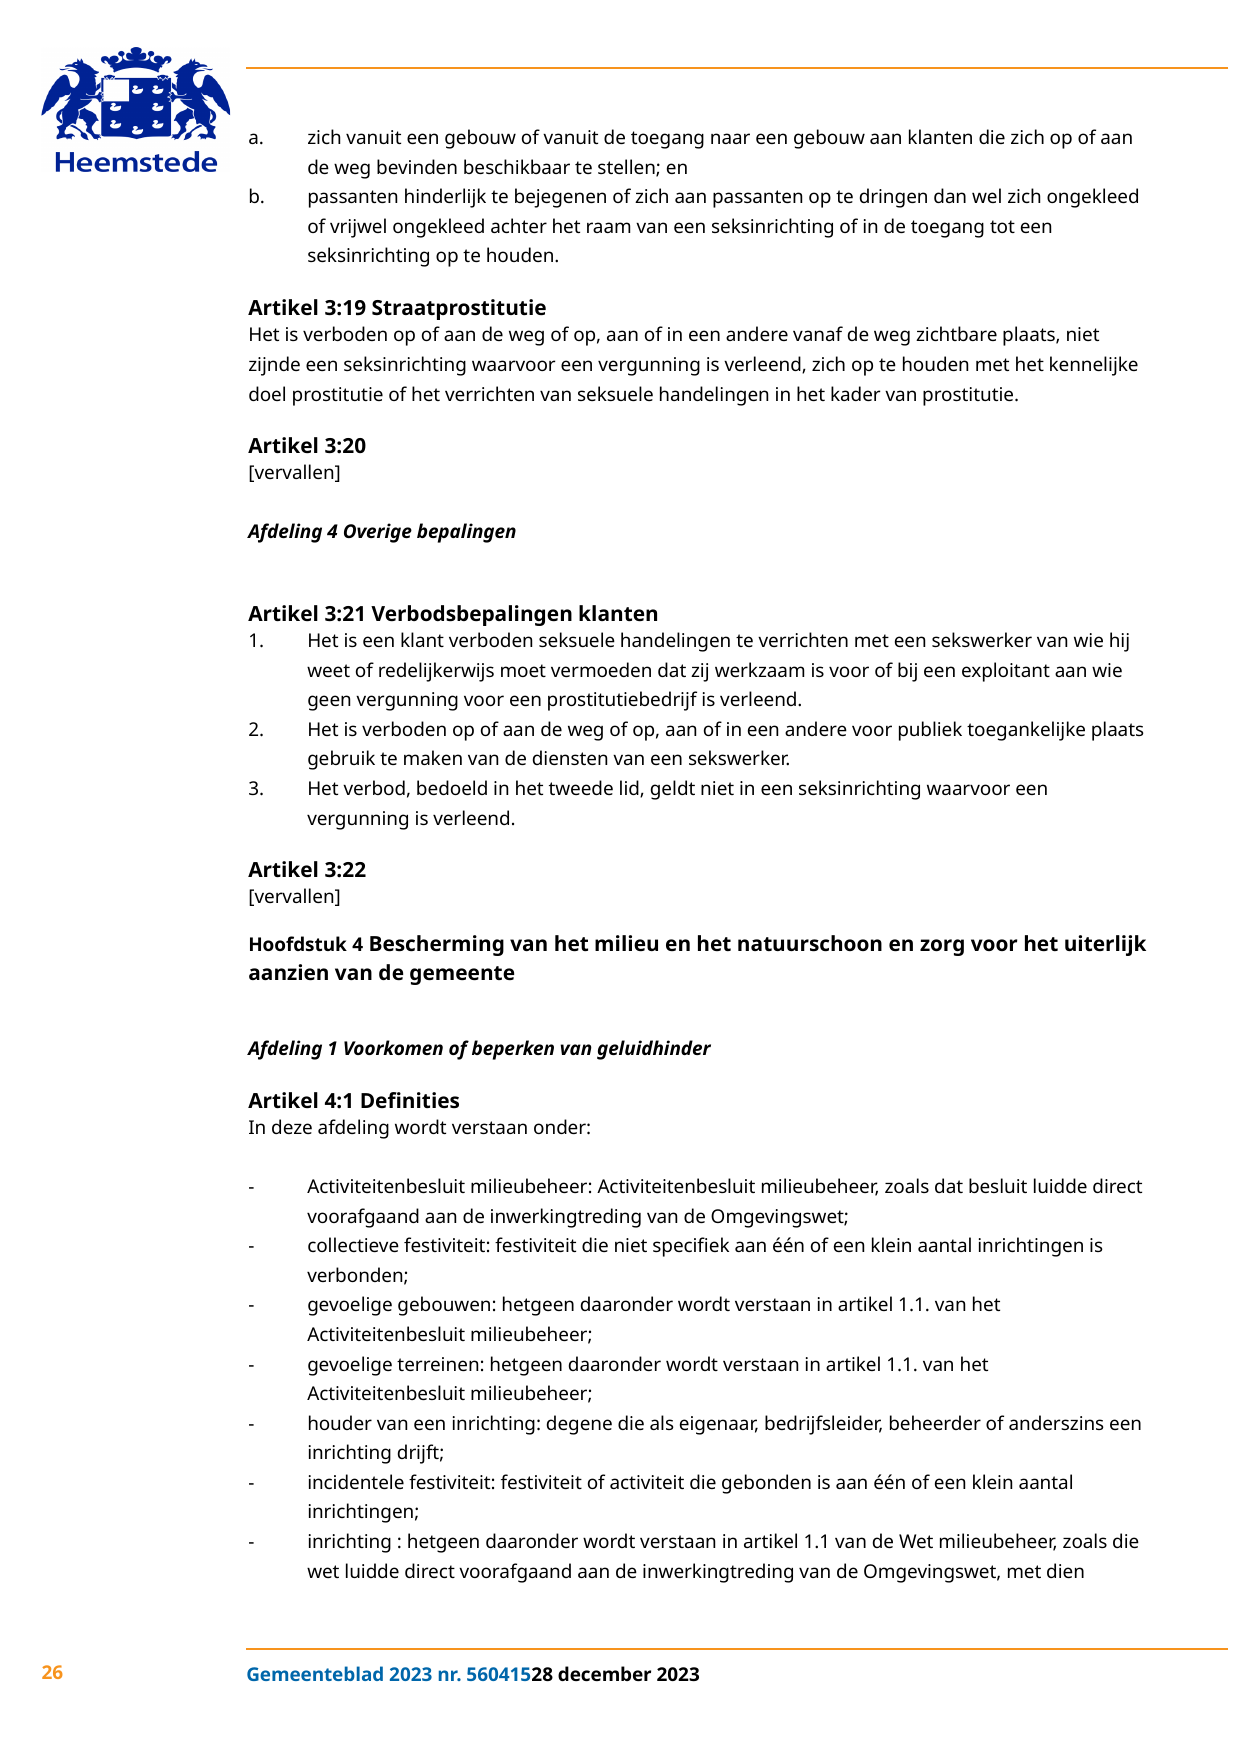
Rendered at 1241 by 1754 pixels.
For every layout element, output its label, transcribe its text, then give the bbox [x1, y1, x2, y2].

text Artikel 3:20 [248, 431, 1152, 459]
text Afdeling 1 Voorkomen of beperken van geluidhinder [248, 1035, 1152, 1061]
list passanten hinderlijk te bejegenen of zich aan passanten op te dringen dan wel zich ongekleed of vrijwel ongekleed achter het raam van een seksinrichting of in de toegang tot een seksinrichting op te houden. [248, 183, 1152, 268]
list zich vanuit een gebouw of vanuit de toegang naar een gebouw aan klanten die zich op of aan de weg bevinden beschikbaar te stellen; en [248, 124, 1152, 180]
list inrichting : hetgeen daaronder wordt verstaan in artikel 1.1 van de Wet milieubeheer, zoals die wet luidde direct voorafgaand aan de inwerkingtreding van de Omgevingswet, met dien [248, 1528, 1152, 1584]
list Het is een klant verboden seksuele handelingen te verrichten met een sekswerker van wie hij weet of redelijkerwijs moet vermoeden dat zij werkzaam is voor of bij een exploitant aan wie geen vergunning voor een prostitutiebedrijf is verleend. [248, 627, 1152, 712]
text Artikel 4:1 Definities [248, 1086, 1152, 1114]
list Het verbod, bedoeld in het tweede lid, geldt niet in een seksinrichting waarvoor een vergunning is verleend. [248, 775, 1152, 830]
list houder van een inrichting: degene die als eigenaar, bedrijfsleider, beheerder of anderszins een inrichting drijft; [248, 1410, 1152, 1465]
list collectieve festiviteit: festiviteit die niet specifiek aan één of een klein aantal inrichtingen is verbonden; [248, 1232, 1152, 1288]
list Het is verboden op of aan de weg of op, aan of in een andere voor publiek toegankelijke plaats gebruik te maken van de diensten van een sekswerker. [248, 716, 1152, 771]
list Activiteitenbesluit milieubeheer: Activiteitenbesluit milieubeheer, zoals dat besluit luidde direct voorafgaand aan de inwerkingtreding van de Omgevingswet; [248, 1173, 1152, 1229]
text Afdeling 4 Overige bepalingen [248, 519, 1152, 544]
text Hoofdstuk 4 Bescherming van het milieu en het natuurschoon en zorg voor het uiterlijk aanzien van de gemeente [248, 929, 1152, 986]
text Artikel 3:19 Straatprostitutie [248, 293, 1152, 322]
text [vervallen] [248, 459, 1152, 485]
picture [41, 47, 231, 172]
list gevoelige terreinen: hetgeen daaronder wordt verstaan in artikel 1.1. van het Activiteitenbesluit milieubeheer; [248, 1351, 1152, 1406]
list gevoelige gebouwen: hetgeen daaronder wordt verstaan in artikel 1.1. van het Activiteitenbesluit milieubeheer; [248, 1292, 1152, 1347]
list incidentele festiviteit: festiviteit of activiteit die gebonden is aan één of een klein aantal inrichtingen; [248, 1469, 1152, 1524]
text Artikel 3:21 Verbodsbepalingen klanten [248, 599, 1152, 627]
text Het is verboden op of aan de weg of op, aan of in een andere vanaf de weg zichtbare plaats, niet zijnde een seksinrichting waarvoor een vergunning is verleend, zich op te houden met het kennelijke doel prostitutie of het verrichten van seksuele handelingen in het kader van prostitutie. [248, 322, 1152, 406]
text In deze afdeling wordt verstaan onder: [248, 1114, 1152, 1140]
text [vervallen] [248, 883, 1152, 909]
text Artikel 3:22 [248, 855, 1152, 883]
